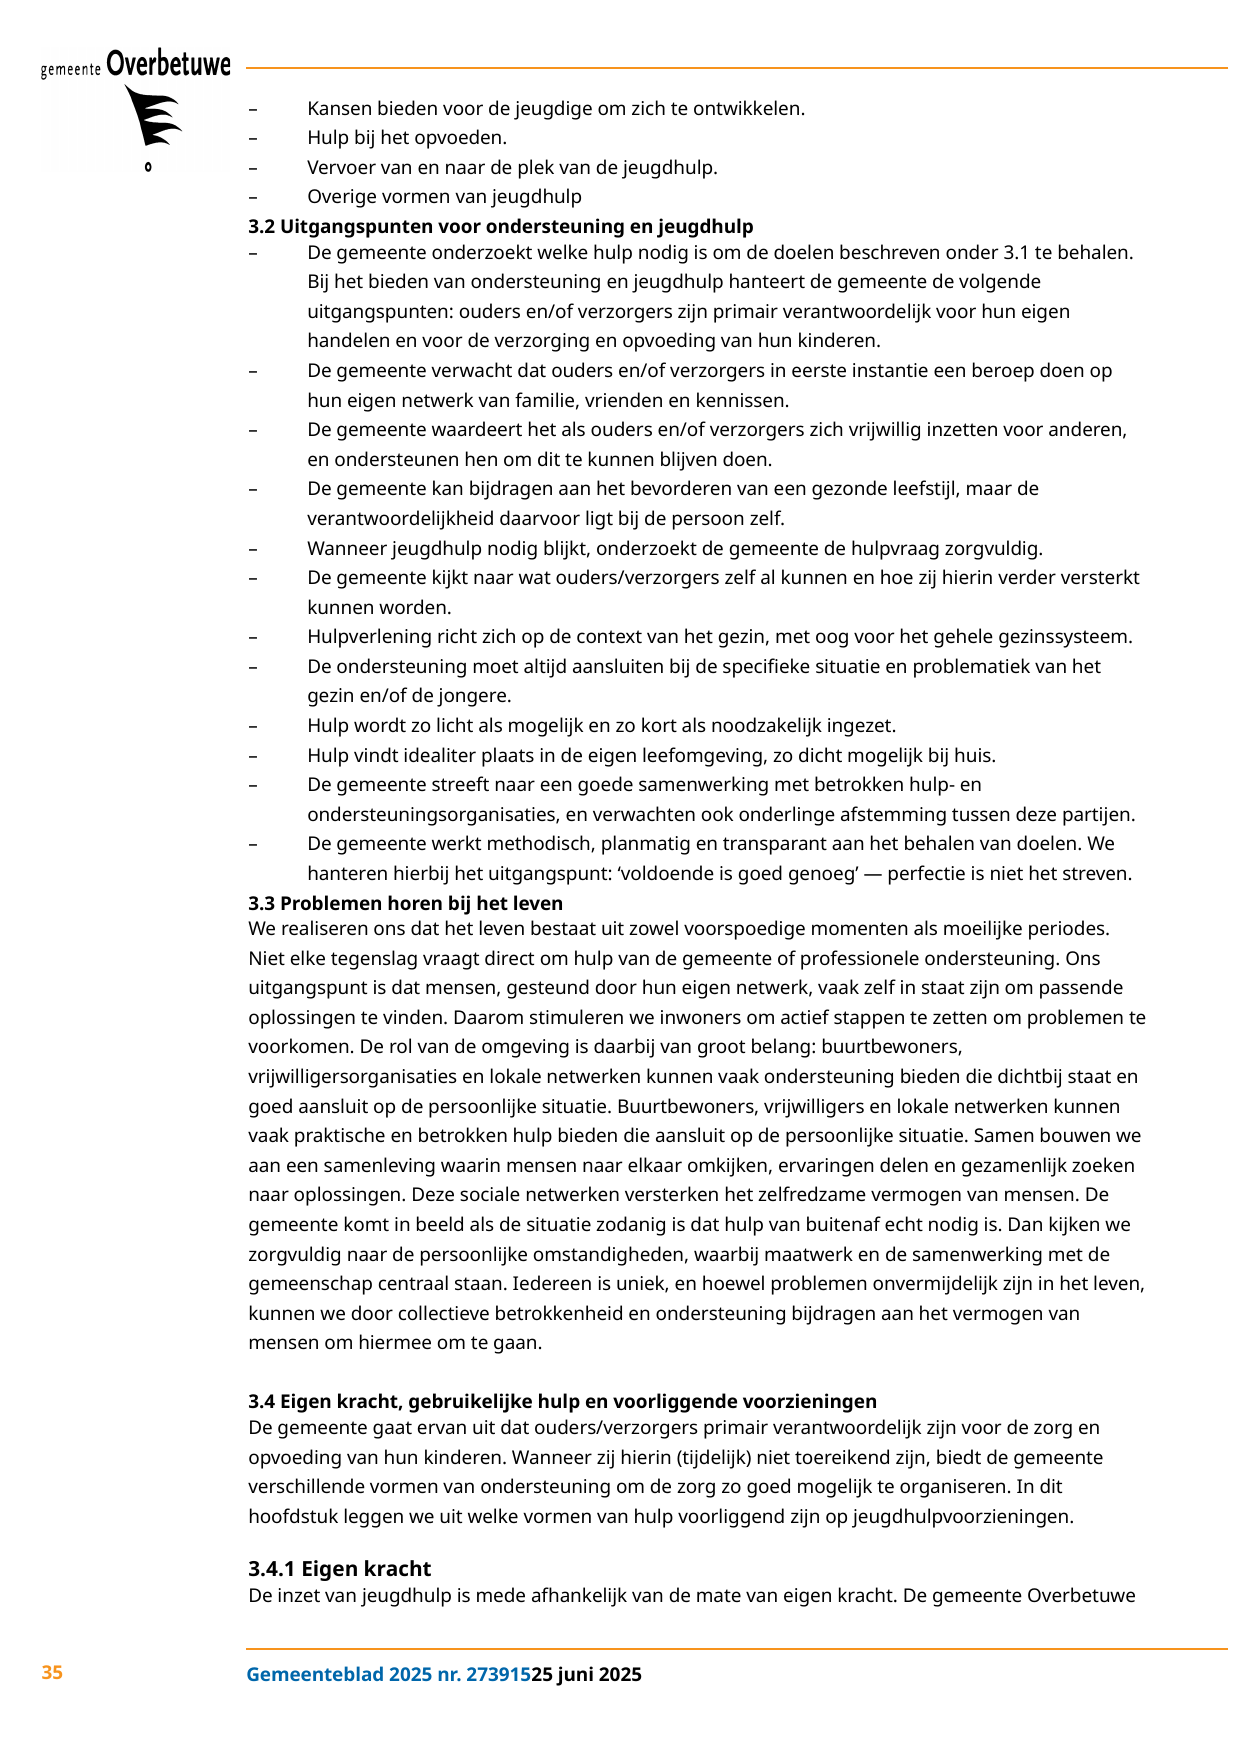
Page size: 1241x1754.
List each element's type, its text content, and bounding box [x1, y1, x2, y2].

list De gemeente waardeert het als ouders en/of verzorgers zich vrijwillig inzetten voor anderen, en ondersteunen hen om dit te kunnen blijven doen. [248, 416, 1152, 472]
list Hulp bij het opvoeden. [248, 124, 1152, 150]
list Hulp vindt idealiter plaats in de eigen leefomgeving, zo dicht mogelijk bij huis. [248, 742, 1152, 767]
text De gemeente gaat ervan uit dat ouders/verzorgers primair verantwoordelijk zijn voor de zorg en opvoeding van hun kinderen. Wanneer zij hierin (tijdelijk) niet toereikend zijn, biedt de gemeente verschillende vormen van ondersteuning om de zorg zo goed mogelijk te organiseren. In dit hoofdstuk leggen we uit welke vormen van hulp voorliggend zijn op jeugdhulpvoorzieningen. [248, 1414, 1152, 1529]
picture [41, 47, 231, 172]
list De gemeente kijkt naar wat ouders/verzorgers zelf al kunnen en hoe zij hierin verder versterkt kunnen worden. [248, 564, 1152, 619]
list Wanneer jeugdhulp nodig blijkt, onderzoekt de gemeente de hulpvraag zorgvuldig. [248, 535, 1152, 560]
list De gemeente onderzoekt welke hulp nodig is om de doelen beschreven onder 3.1 te behalen. Bij het bieden van ondersteuning en jeugdhulp hanteert de gemeente de volgende uitgangspunten: ouders en/of verzorgers zijn primair verantwoordelijk voor hun eigen handelen en voor de verzorging en opvoeding van hun kinderen. [248, 239, 1152, 353]
list De gemeente kan bijdragen aan het bevorderen van een gezonde leefstijl, maar de verantwoordelijkheid daarvoor ligt bij de persoon zelf. [248, 476, 1152, 531]
list De ondersteuning moet altijd aansluiten bij de specifieke situatie en problematiek van het gezin en/of de jongere. [248, 653, 1152, 708]
list De gemeente verwacht dat ouders en/of verzorgers in eerste instantie een beroep doen op hun eigen netwerk van familie, vrienden en kennissen. [248, 357, 1152, 412]
text 3.4 Eigen kracht, gebruikelijke hulp en voorliggende voorzieningen [248, 1389, 1152, 1414]
text We realiseren ons dat het leven bestaat uit zowel voorspoedige momenten als moeilijke periodes. Niet elke tegenslag vraagt direct om hulp van de gemeente of professionele ondersteuning. Ons uitgangspunt is dat mensen, gesteund door hun eigen netwerk, vaak zelf in staat zijn om passende oplossingen te vinden. Daarom stimuleren we inwoners om actief stappen te zetten om problemen te voorkomen. De rol van de omgeving is daarbij van groot belang: buurtbewoners, vrijwilligersorganisaties en lokale netwerken kunnen vaak ondersteuning bieden die dichtbij staat en goed aansluit op de persoonlijke situatie. Buurtbewoners, vrijwilligers en lokale netwerken kunnen vaak praktische en betrokken hulp bieden die aansluit op de persoonlijke situatie. Samen bouwen we aan een samenleving waarin mensen naar elkaar omkijken, ervaringen delen en gezamenlijk zoeken naar oplossingen. Deze sociale netwerken versterken het zelfredzame vermogen van mensen. De gemeente komt in beeld als de situatie zodanig is dat hulp van buitenaf echt nodig is. Dan kijken we zorgvuldig naar de persoonlijke omstandigheden, waarbij maatwerk en de samenwerking met de gemeenschap centraal staan. Iedereen is uniek, en hoewel problemen onvermijdelijk zijn in het leven, kunnen we door collectieve betrokkenheid en ondersteuning bijdragen aan het vermogen van mensen om hiermee om te gaan. [248, 915, 1152, 1355]
text De inzet van jeugdhulp is mede afhankelijk van de mate van eigen kracht. De gemeente Overbetuwe [248, 1582, 1152, 1608]
text 3.3 Problemen horen bij het leven [248, 890, 1152, 915]
list Hulpverlening richt zich op de context van het gezin, met oog voor het gehele gezinssysteem. [248, 623, 1152, 649]
list Hulp wordt zo licht als mogelijk en zo kort als noodzakelijk ingezet. [248, 712, 1152, 738]
list De gemeente streeft naar een goede samenwerking met betrokken hulp- en ondersteuningsorganisaties, en verwachten ook onderlinge afstemming tussen deze partijen. [248, 771, 1152, 827]
text 3.2 Uitgangspunten voor ondersteuning en jeugdhulp [248, 213, 1152, 239]
list De gemeente werkt methodisch, planmatig en transparant aan het behalen van doelen. We hanteren hierbij het uitgangspunt: ‘voldoende is goed genoeg’ — perfectie is niet het streven. [248, 831, 1152, 886]
list Kansen bieden voor de jeugdige om zich te ontwikkelen. [248, 95, 1152, 121]
list Overige vormen van jeugdhulp [248, 183, 1152, 209]
list Vervoer van en naar de plek van de jeugdhulp. [248, 154, 1152, 180]
text 3.4.1 Eigen kracht [248, 1554, 1152, 1582]
